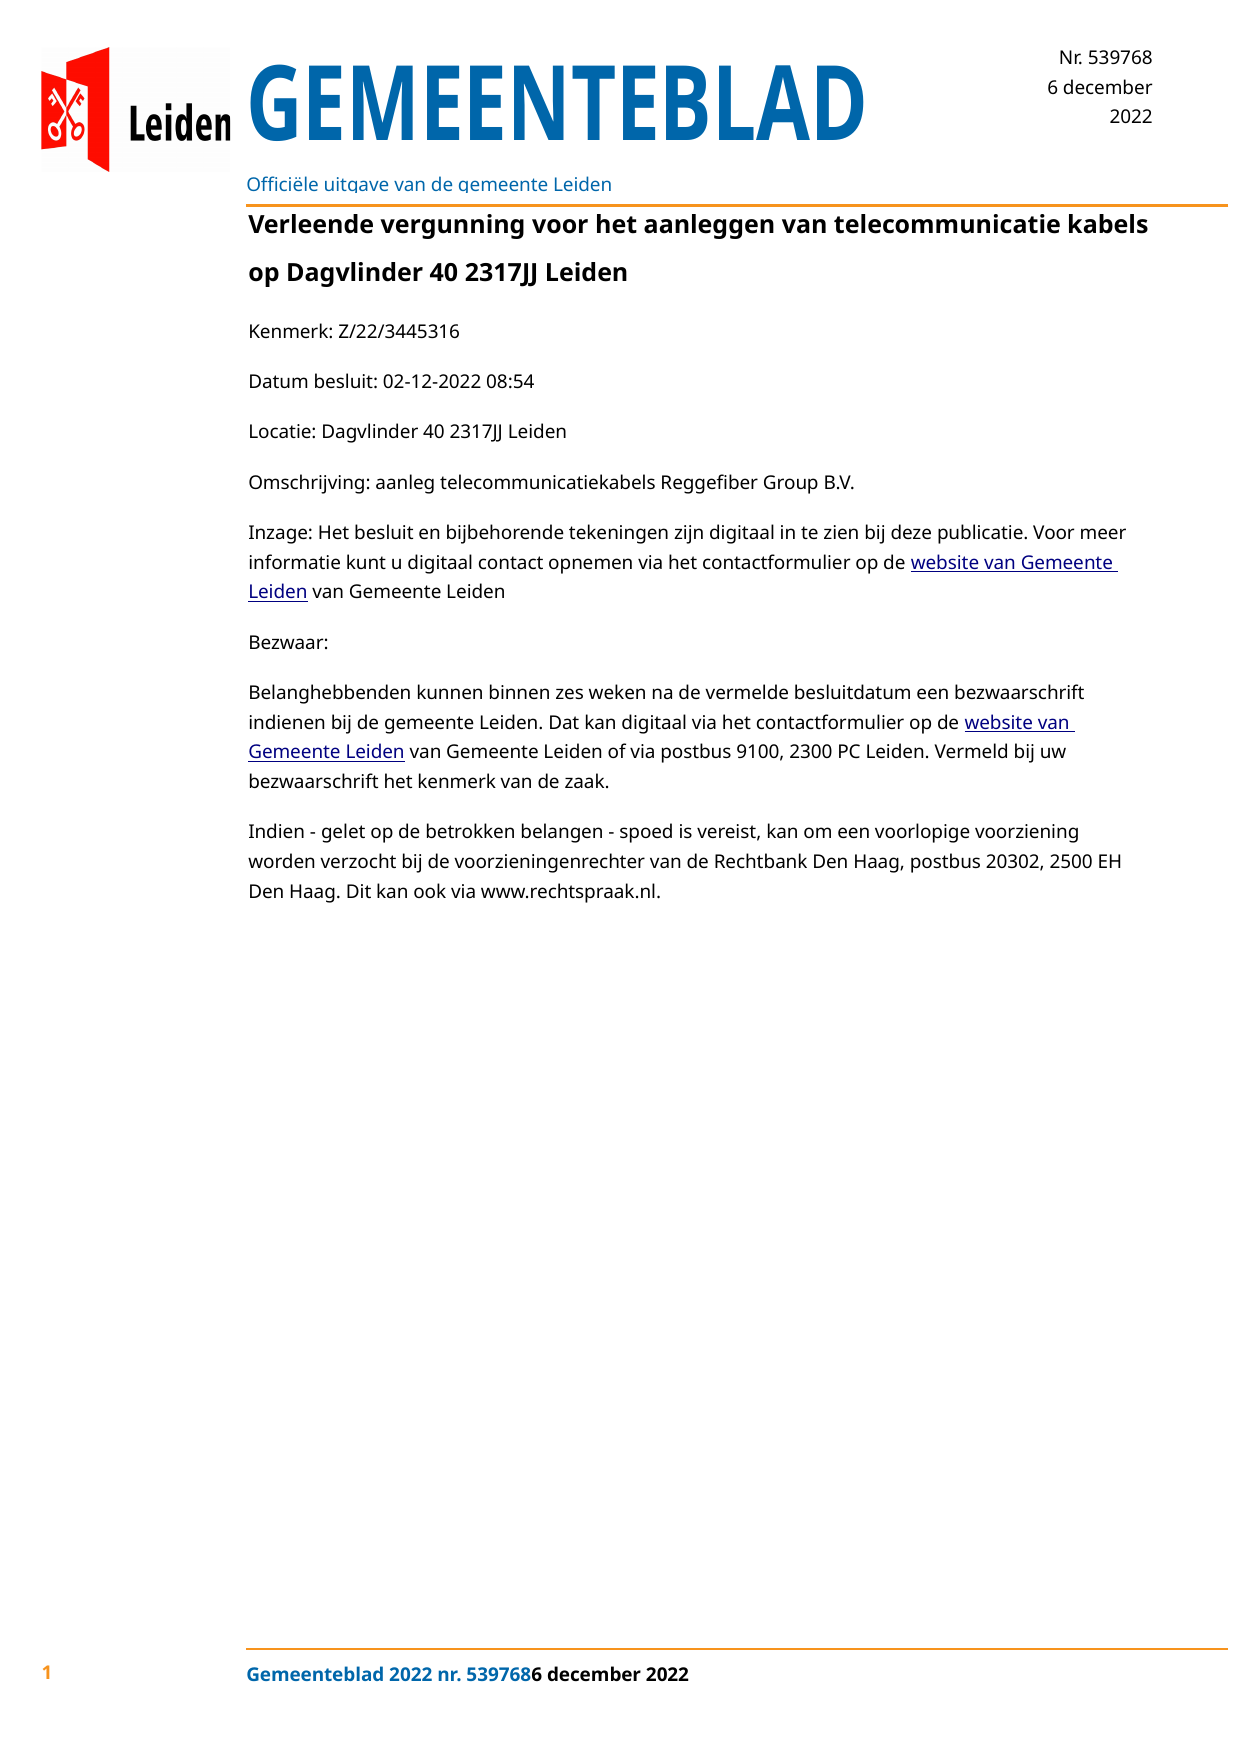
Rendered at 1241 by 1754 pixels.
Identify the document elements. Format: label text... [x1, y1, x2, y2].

text Omschrijving: aanleg telecommunicatiekabels Reggefiber Group B.V. [248, 469, 1152, 495]
text Locatie: Dagvlinder 40 2317JJ Leiden [248, 419, 1152, 444]
text Indien - gelet op de betrokken belangen - spoed is vereist, kan om een voorlopige voorziening worden verzocht bij de voorzieningenrechter van de Rechtbank Den Haag, postbus 20302, 2500 EH Den Haag. Dit kan ook via www.rechtspraak.nl. [248, 819, 1152, 904]
text Belanghebbenden kunnen binnen zes weken na de vermelde besluitdatum een bezwaarschrift indienen bij de gemeente Leiden. Dat kan digitaal via het contactformulier op de website van Gemeente Leiden van Gemeente Leiden of via postbus 9100, 2300 PC Leiden. Vermeld bij uw bezwaarschrift het kenmerk van de zaak. [248, 679, 1152, 794]
picture [41, 47, 231, 172]
text Bezwaar: [248, 629, 1152, 655]
text Verleende vergunning voor het aanleggen van telecommunicatie kabels op Dagvlinder 40 2317JJ Leiden [248, 207, 1152, 288]
text Kenmerk: Z/22/3445316 [248, 318, 1152, 344]
text Datum besluit: 02-12-2022 08:54 [248, 368, 1152, 394]
text Inzage: Het besluit en bijbehorende tekeningen zijn digitaal in te zien bij deze publicatie. Voor meer informatie kunt u digitaal contact opnemen via het contactformulier op de website van Gemeente Leiden van Gemeente Leiden [248, 519, 1152, 604]
